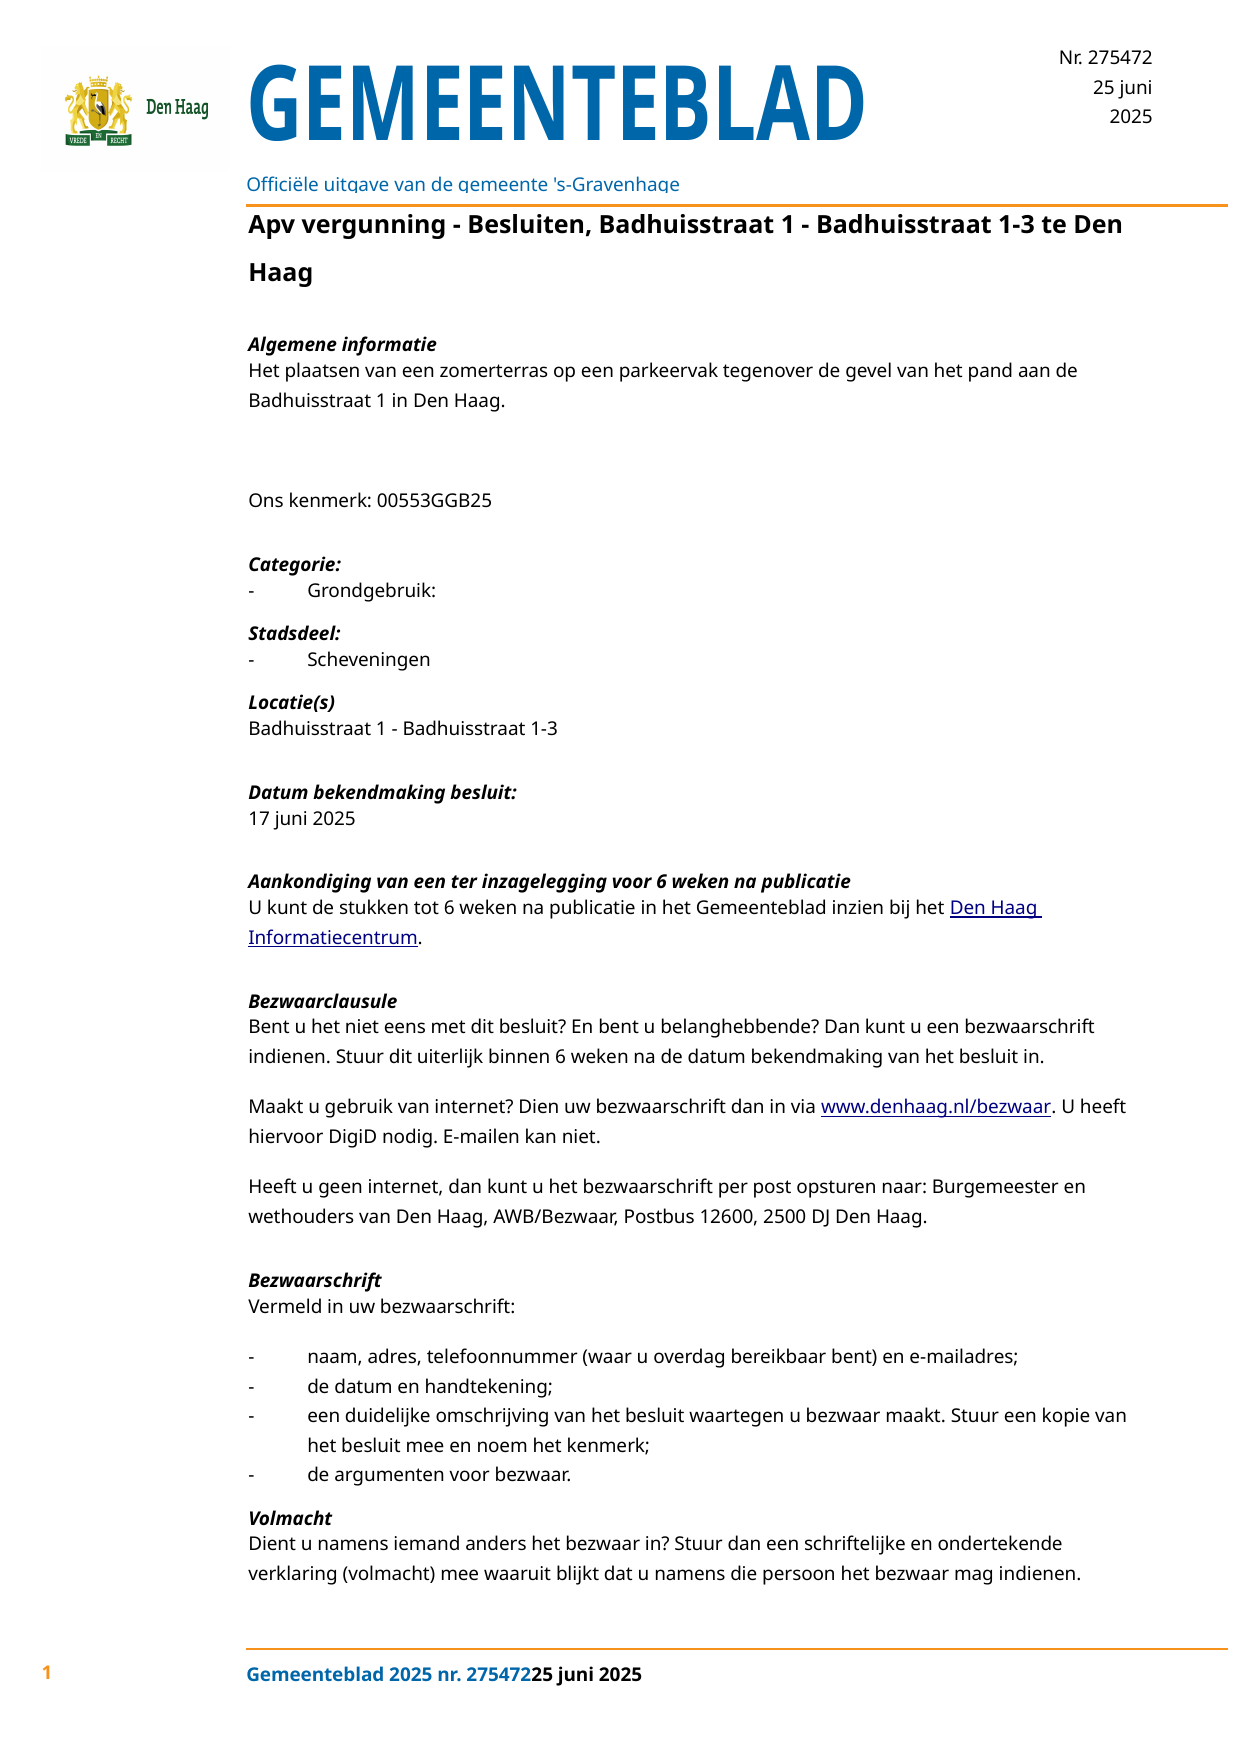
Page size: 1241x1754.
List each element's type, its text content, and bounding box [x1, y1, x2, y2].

text Ons kenmerk: 00553GGB25 [248, 488, 1152, 513]
text Stadsdeel: [248, 620, 1152, 646]
text Algemene informatie [248, 331, 1152, 357]
text Bezwaarclausule [248, 988, 1152, 1014]
list Scheveningen [248, 646, 1152, 672]
text Categorie: [248, 552, 1152, 577]
text Het plaatsen van een zomerterras op een parkeervak tegenover de gevel van het pand aan de Badhuisstraat 1 in Den Haag. [248, 357, 1152, 412]
text Vermeld in uw bezwaarschrift: [248, 1293, 1152, 1319]
text Datum bekendmaking besluit: [248, 779, 1152, 805]
picture [41, 47, 231, 172]
text Aankondiging van een ter inzagelegging voor 6 weken na publicatie [248, 869, 1152, 894]
list de datum en handtekening; [248, 1373, 1152, 1399]
list Grondgebruik: [248, 577, 1152, 603]
text Dient u namens iemand anders het bezwaar in? Stuur dan een schriftelijke en ondertekende verklaring (volmacht) mee waaruit blijkt dat u namens die persoon het bezwaar mag indienen. [248, 1531, 1152, 1586]
text Badhuisstraat 1 - Badhuisstraat 1-3 [248, 715, 1152, 741]
text Bent u het niet eens met dit besluit? En bent u belanghebbende? Dan kunt u een bezwaarschrift indienen. Stuur dit uiterlijk binnen 6 weken na de datum bekendmaking van het besluit in. [248, 1014, 1152, 1069]
list naam, adres, telefoonnummer (waar u overdag bereikbaar bent) en e-mailadres; [248, 1343, 1152, 1369]
text Maakt u gebruik van internet? Dien uw bezwaarschrift dan in via www.denhaag.nl/bezwaar. U heeft hiervoor DigiD nodig. E-mailen kan niet. [248, 1094, 1152, 1149]
text Apv vergunning - Besluiten, Badhuisstraat 1 - Badhuisstraat 1-3 te Den Haag [248, 207, 1152, 288]
text Bezwaarschrift [248, 1267, 1152, 1293]
text U kunt de stukken tot 6 weken na publicatie in het Gemeenteblad inzien bij het Den Haag Informatiecentrum. [248, 894, 1152, 950]
text Locatie(s) [248, 689, 1152, 715]
list een duidelijke omschrijving van het besluit waartegen u bezwaar maakt. Stuur een kopie van het besluit mee en noem het kenmerk; [248, 1402, 1152, 1458]
list de argumenten voor bezwaar. [248, 1462, 1152, 1487]
text Volmacht [248, 1505, 1152, 1531]
text 17 juni 2025 [248, 805, 1152, 830]
text Heeft u geen internet, dan kunt u het bezwaarschrift per post opsturen naar: Burgemeester en wethouders van Den Haag, AWB/Bezwaar, Postbus 12600, 2500 DJ Den Haag. [248, 1174, 1152, 1229]
